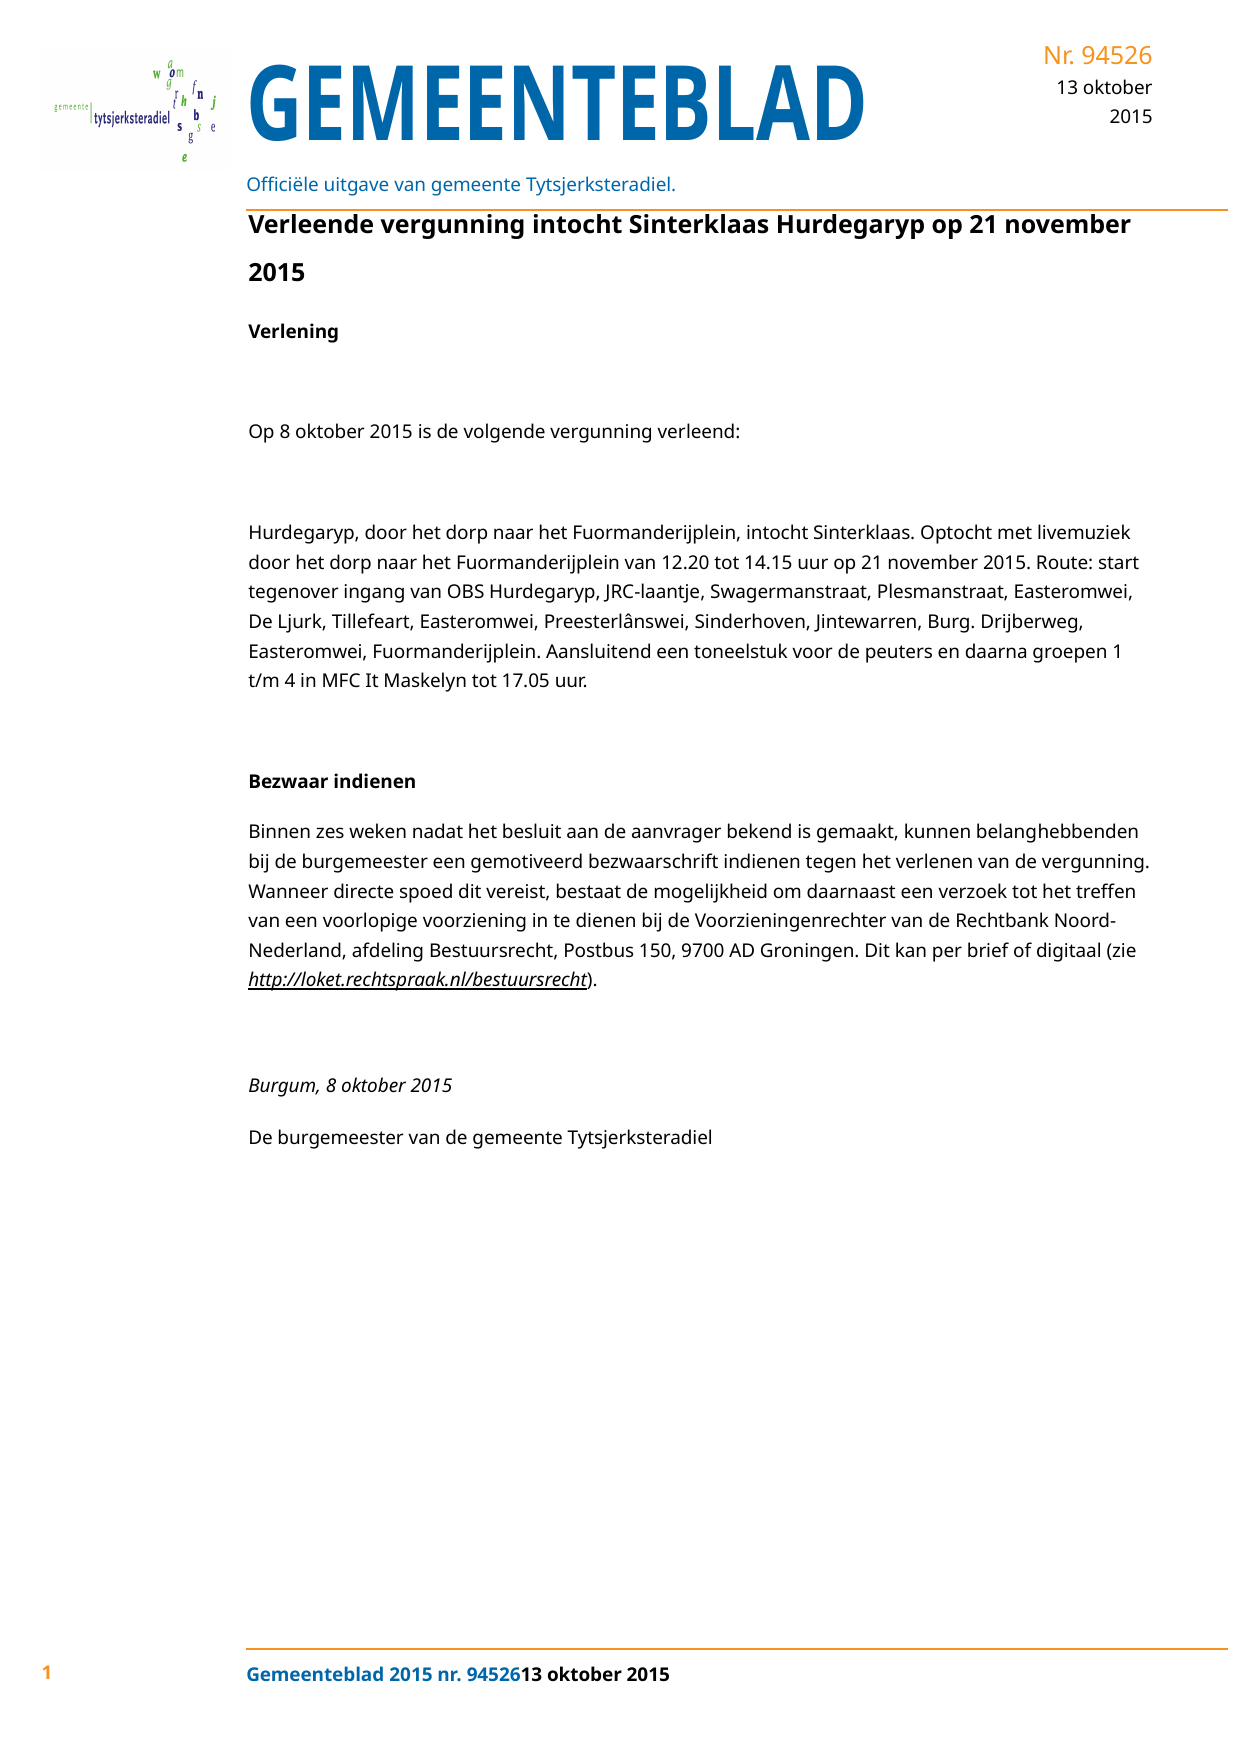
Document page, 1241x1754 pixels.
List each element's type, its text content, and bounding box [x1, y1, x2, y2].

text Hurdegaryp, door het dorp naar het Fuormanderijplein, intocht Sinterklaas. Optocht met livemuziek door het dorp naar het Fuormanderijplein van 12.20 tot 14.15 uur op 21 november 2015. Route: start tegenover ingang van OBS Hurdegaryp, JRC-laantje, Swagermanstraat, Plesmanstraat, Easteromwei, De Ljurk, Tillefeart, Easteromwei, Preesterlânswei, Sinderhoven, Jintewarren, Burg. Drijberweg, Easteromwei, Fuormanderijplein. Aansluitend een toneelstuk voor de peuters en daarna groepen 1 t/m 4 in MFC It Maskelyn tot 17.05 uur. [248, 519, 1152, 693]
text Bezwaar indienen [248, 768, 1152, 794]
text Verleende vergunning intocht Sinterklaas Hurdegaryp op 21 november 2015 [248, 211, 1152, 288]
text Burgum, 8 oktober 2015 [248, 1072, 1152, 1098]
text De burgemeester van de gemeente Tytsjerksteradiel [248, 1124, 1152, 1149]
picture [41, 47, 231, 172]
text Op 8 oktober 2015 is de volgende vergunning ver­leend: [248, 419, 1152, 444]
text Verlening [248, 318, 1152, 344]
text Binnen zes weken nadat het besluit aan de aanvrager bekend is gemaakt, kunnen belang­hebbenden bij de burgemeester een gemotiveerd bezwaarschrift indienen tegen het verlenen van de ver­gunning. Wanneer directe spoed dit vereist, bestaat de mogelijkheid om daarnaast een verzoek tot het treffen van een voorlopige voorziening in te dienen bij de Voorzieningenrechter van de Rechtbank Noord-Nederland, afdeling Bestuursrecht, Postbus 150, 9700 AD Groningen. Dit kan per brief of digitaal (zie http://loket.rechtspraak.nl/bestuursrecht). [248, 819, 1152, 992]
